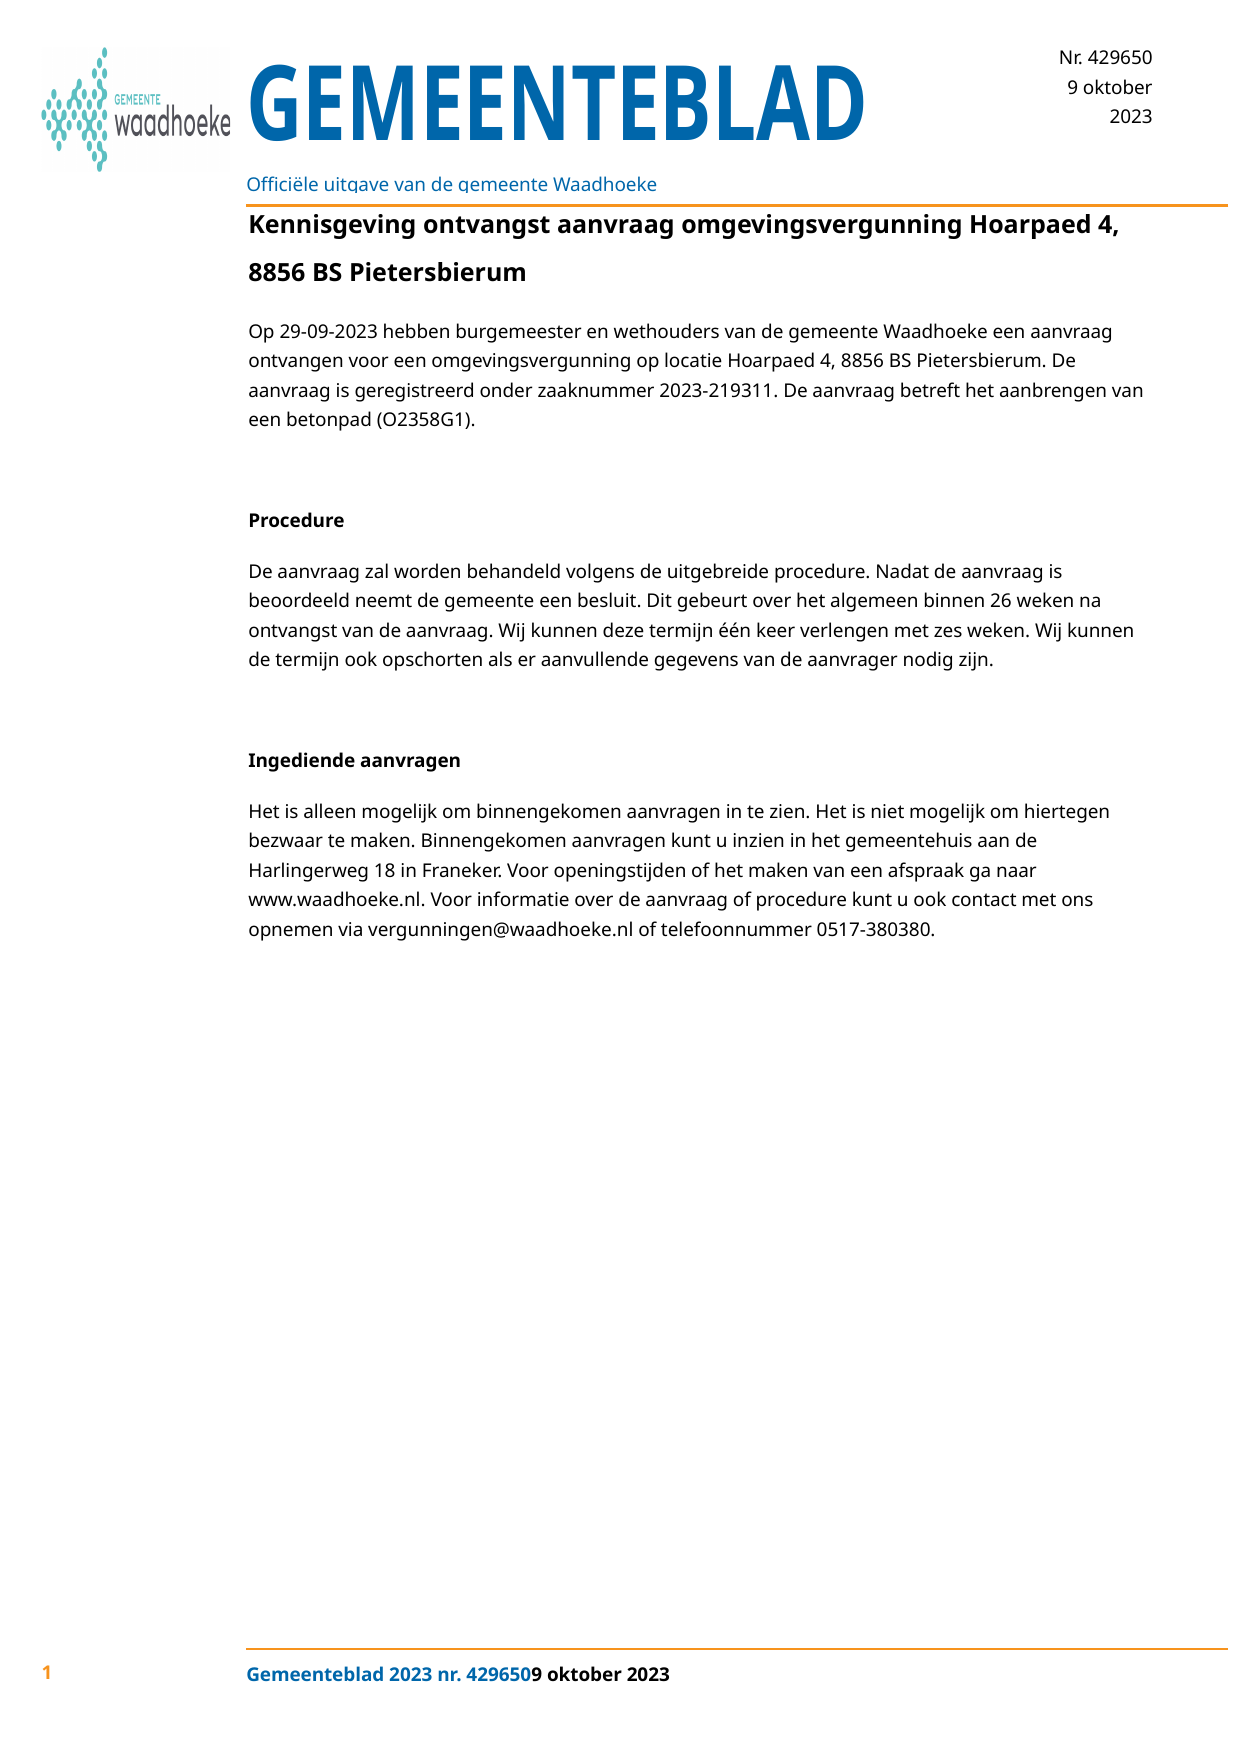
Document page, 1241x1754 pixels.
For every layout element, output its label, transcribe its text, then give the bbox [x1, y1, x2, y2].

text Ingediende aanvragen [248, 747, 1152, 773]
text Het is alleen mogelijk om binnengekomen aanvragen in te zien. Het is niet mogelijk om hiertegen bezwaar te maken. Binnengekomen aanvragen kunt u inzien in het gemeentehuis aan de Harlingerweg 18 in Franeker. Voor openingstijden of het maken van een afspraak ga naar www.waadhoeke.nl. Voor informatie over de aanvraag of procedure kunt u ook contact met ons opnemen via vergunningen@waadhoeke.nl of telefoonnummer 0517-380380. [248, 798, 1152, 942]
text Procedure [248, 507, 1152, 533]
picture [41, 47, 231, 172]
text Op 29-09-2023 hebben burgemeester en wethouders van de gemeente Waadhoeke een aanvraag ontvangen voor een omgevingsvergunning op locatie Hoarpaed 4, 8856 BS Pietersbierum. De aanvraag is geregistreerd onder zaaknummer 2023-219311. De aanvraag betreft het aanbrengen van een betonpad (O2358G1). [248, 318, 1152, 432]
text Kennisgeving ontvangst aanvraag omgevingsvergunning Hoarpaed 4, 8856 BS Pietersbierum [248, 207, 1152, 288]
text De aanvraag zal worden behandeld volgens de uitgebreide procedure. Nadat de aanvraag is beoordeeld neemt de gemeente een besluit. Dit gebeurt over het algemeen binnen 26 weken na ontvangst van de aanvraag. Wij kunnen deze termijn één keer verlengen met zes weken. Wij kunnen de termijn ook opschorten als er aanvullende gegevens van de aanvrager nodig zijn. [248, 558, 1152, 672]
